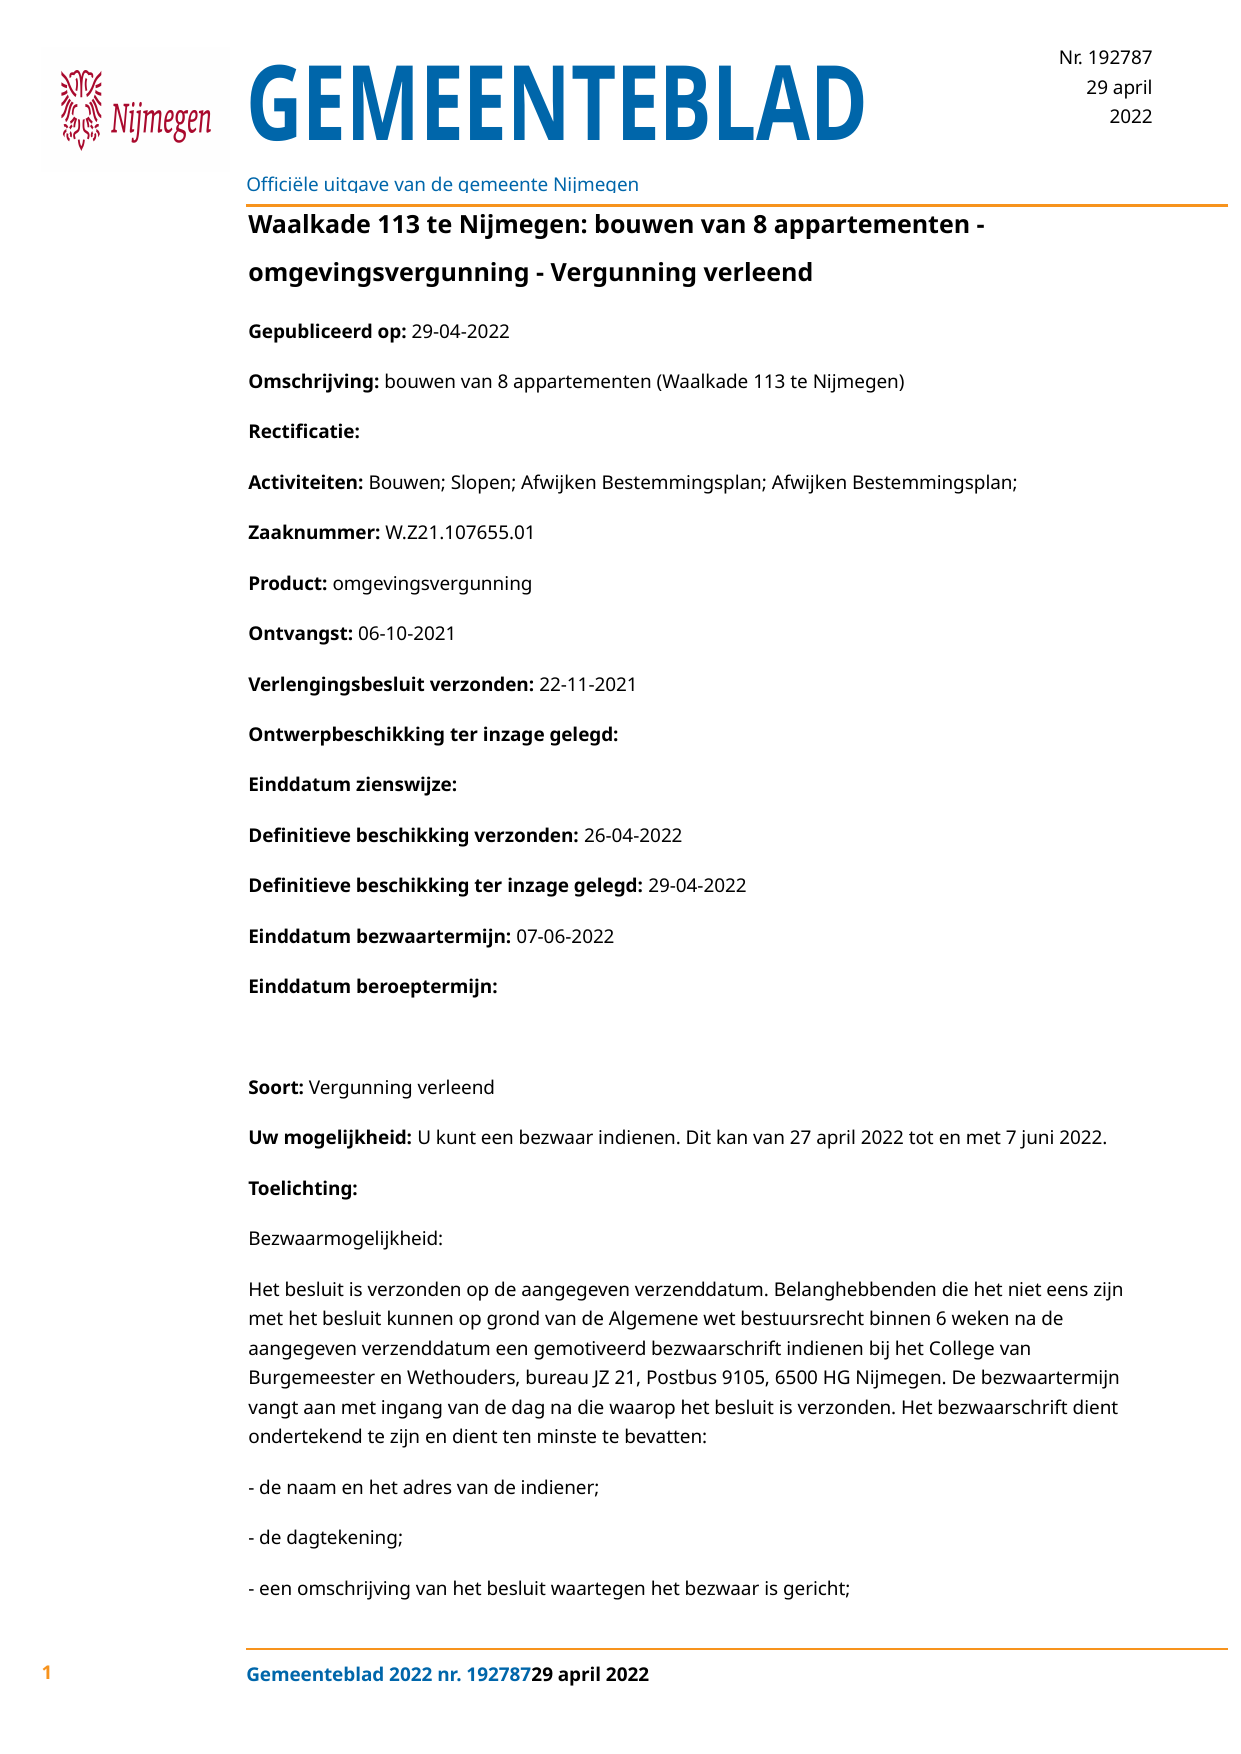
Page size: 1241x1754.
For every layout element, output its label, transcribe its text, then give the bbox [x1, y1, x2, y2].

text Definitieve beschikking ter inzage gelegd: 29-04-2022 [248, 872, 1152, 898]
text - de dagtekening; [248, 1524, 1152, 1550]
text Rectificatie: [248, 419, 1152, 444]
text Ontwerpbeschikking ter inzage gelegd: [248, 721, 1152, 747]
text Omschrijving: bouwen van 8 appartementen (Waalkade 113 te Nijmegen) [248, 368, 1152, 394]
picture [41, 47, 231, 172]
text Waalkade 113 te Nijmegen: bouwen van 8 appartementen - omgevingsvergunning - Vergunning verleend [248, 207, 1152, 288]
text Zaaknummer: W.Z21.107655.01 [248, 519, 1152, 545]
text Activiteiten: Bouwen; Slopen; Afwijken Bestemmingsplan; Afwijken Bestemmingsplan; [248, 469, 1152, 495]
text Gepubliceerd op: 29-04-2022 [248, 318, 1152, 344]
text Toelichting: [248, 1175, 1152, 1201]
text Ontvangst: 06-10-2021 [248, 620, 1152, 646]
text Product: omgevingsvergunning [248, 570, 1152, 596]
text Einddatum zienswijze: [248, 772, 1152, 797]
text Het besluit is verzonden op de aangegeven verzenddatum. Belanghebbenden die het niet eens zijn met het besluit kunnen op grond van de Algemene wet bestuursrecht binnen 6 weken na de aangegeven verzenddatum een gemotiveerd bezwaarschrift indienen bij het College van Burgemeester en Wethouders, bureau JZ 21, Postbus 9105, 6500 HG Nijmegen. De bezwaartermijn vangt aan met ingang van de dag na die waarop het besluit is verzonden. Het bezwaarschrift dient ondertekend te zijn en dient ten minste te bevatten: [248, 1276, 1152, 1449]
text Uw mogelijkheid: U kunt een bezwaar indienen. Dit kan van 27 april 2022 tot en met 7 juni 2022. [248, 1124, 1152, 1150]
text Verlengingsbesluit verzonden: 22-11-2021 [248, 671, 1152, 697]
text Definitieve beschikking verzonden: 26-04-2022 [248, 822, 1152, 848]
text Soort: Vergunning verleend [248, 1074, 1152, 1100]
text - een omschrijving van het besluit waartegen het bezwaar is gericht; [248, 1575, 1152, 1601]
text Einddatum bezwaartermijn: 07-06-2022 [248, 923, 1152, 949]
text - de naam en het adres van de indiener; [248, 1474, 1152, 1500]
text Bezwaarmogelijkheid: [248, 1225, 1152, 1251]
text Einddatum beroeptermijn: [248, 973, 1152, 999]
